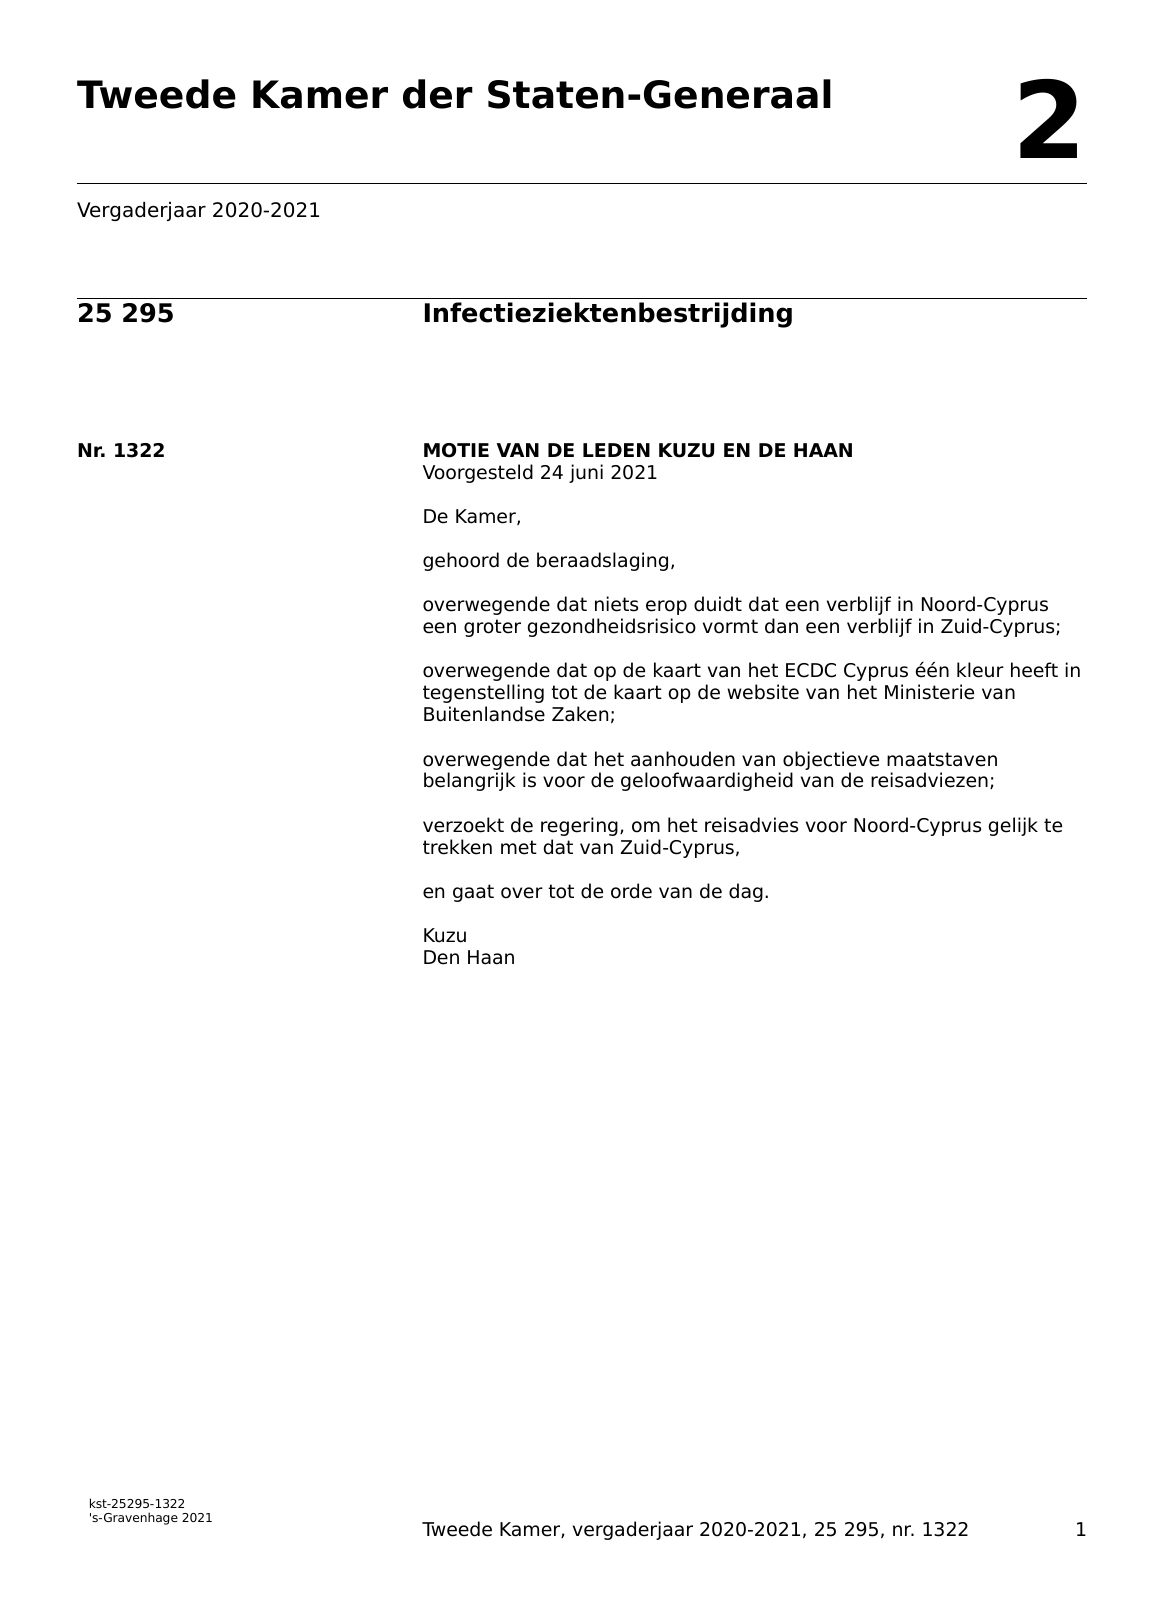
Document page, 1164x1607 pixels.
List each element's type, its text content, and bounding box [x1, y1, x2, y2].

subtitle 25 295 Infectieziektenbestrijding [77, 299, 1087, 329]
text verzoekt de regering, om het reisadvies voor Noord-Cyprus gelijk te trekken met dat van Zuid-Cyprus, [422, 814, 1087, 858]
table_header 2 [886, 59, 1087, 183]
table_cell Vergaderjaar 2020-2021 [77, 184, 1087, 298]
text overwegende dat het aanhouden van objectieve maatstaven belangrijk is voor de geloofwaardigheid van de reisadviezen; [422, 748, 1087, 792]
text Voorgesteld 24 juni 2021 [422, 462, 1087, 484]
table_header Tweede Kamer der Staten-Generaal [77, 59, 886, 183]
text 's-Gravenhage 2021 [88, 1511, 323, 1525]
text overwegende dat niets erop duidt dat een verblijf in Noord-Cyprus een groter gezondheidsrisico vormt dan een verblijf in Zuid-Cyprus; [422, 594, 1087, 638]
text gehoord de beraadslaging, [422, 550, 1087, 572]
subtitle Nr. 1322 MOTIE VAN DE LEDEN KUZU EN DE HAAN [77, 440, 1087, 462]
text Kuzu [422, 925, 1087, 947]
text kst-25295-1322 [88, 1497, 323, 1511]
text De Kamer, [422, 506, 1087, 528]
text en gaat over tot de orde van de dag. [422, 881, 1087, 903]
text overwegende dat op de kaart van het ECDC Cyprus één kleur heeft in tegenstelling tot de kaart op de website van het Ministerie van Buitenlandse Zaken; [422, 660, 1087, 726]
text Den Haan [422, 947, 1087, 969]
